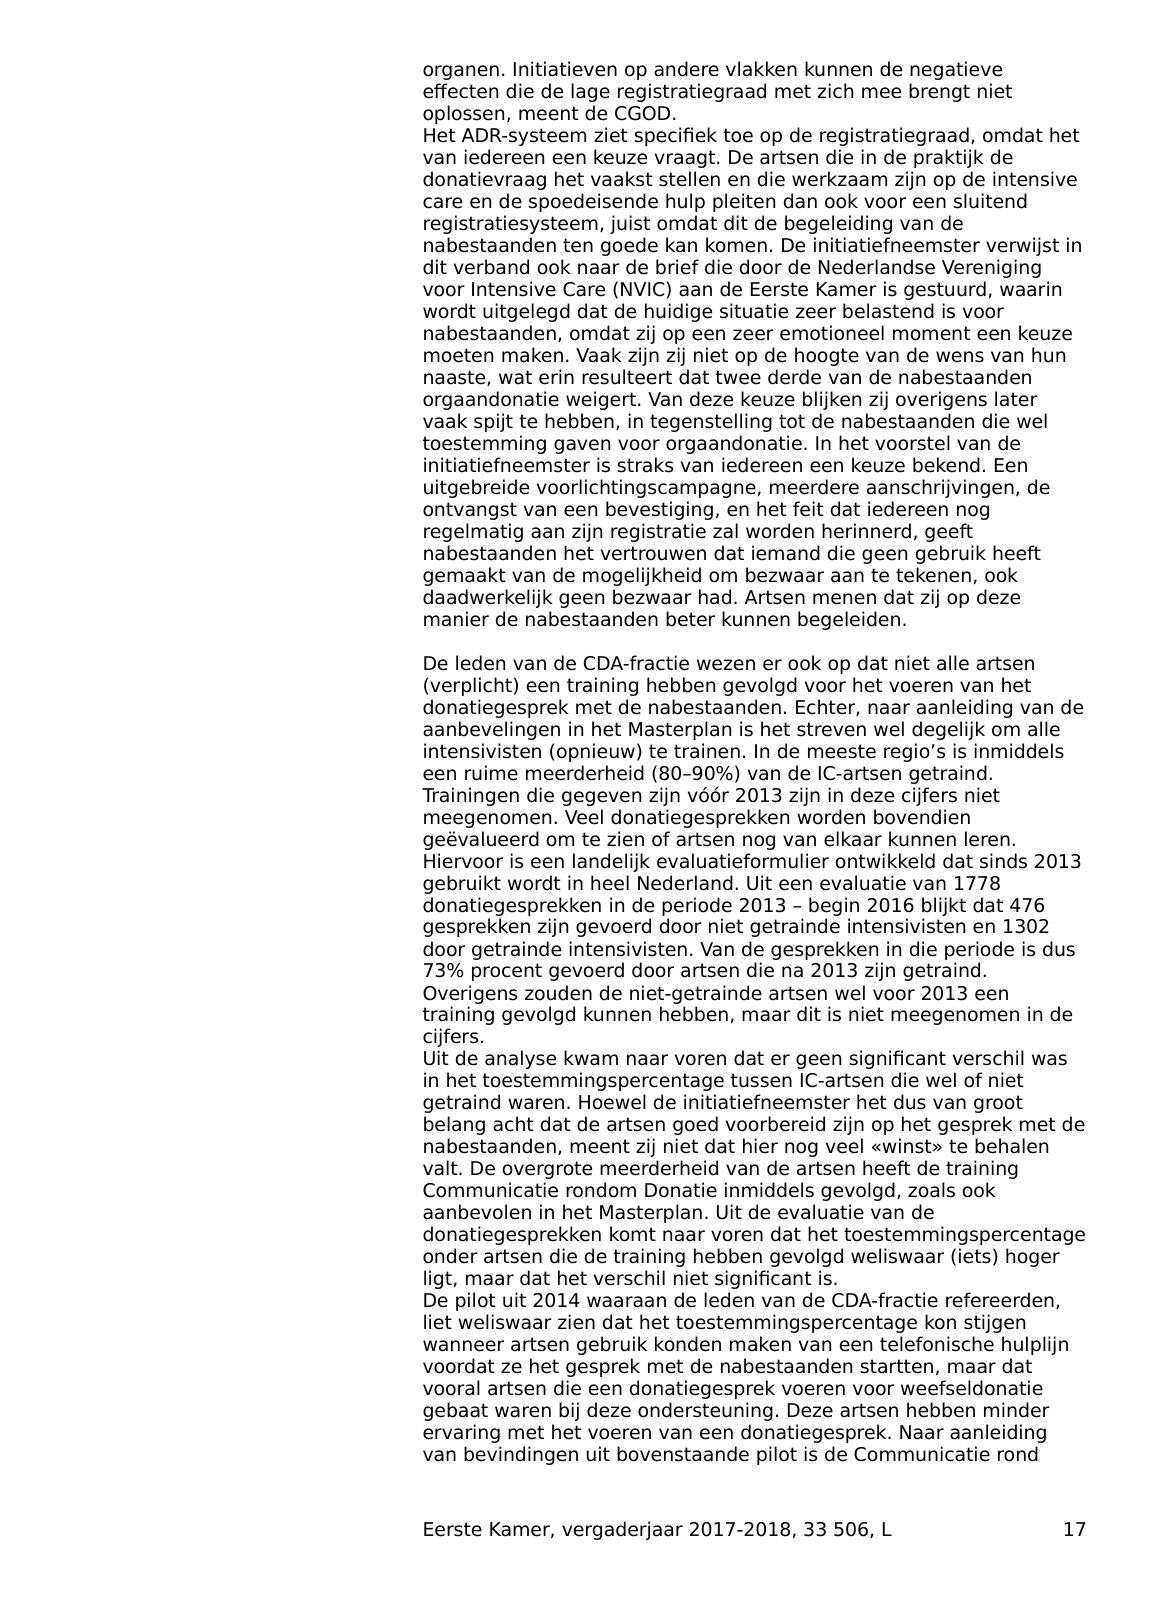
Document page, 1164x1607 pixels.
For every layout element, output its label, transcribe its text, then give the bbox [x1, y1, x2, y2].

text De leden van de CDA-fractie wezen er ook op dat niet alle artsen (verplicht) een training hebben gevolgd voor het voeren van het donatiegesprek met de nabestaanden. Echter, naar aanleiding van de aanbevelingen in het Masterplan is het streven wel degelijk om alle intensivisten (opnieuw) te trainen. In de meeste regio’s is inmiddels een ruime meerderheid (80–90%) van de IC-artsen getraind. Trainingen die gegeven zijn vóór 2013 zijn in deze cijfers niet meegenomen. Veel donatiegesprekken worden bovendien geëvalueerd om te zien of artsen nog van elkaar kunnen leren. Hiervoor is een landelijk evaluatieformulier ontwikkeld dat sinds 2013 gebruikt wordt in heel Nederland. Uit een evaluatie van 1778 donatiegesprekken in de periode 2013 – begin 2016 blijkt dat 476 gesprekken zijn gevoerd door niet getrainde intensivisten en 1302 door getrainde intensivisten. Van de gesprekken in die periode is dus 73% procent gevoerd door artsen die na 2013 zijn getraind. Overigens zouden de niet-getrainde artsen wel voor 2013 een training gevolgd kunnen hebben, maar dit is niet meegenomen in de cijfers. [422, 653, 1087, 1048]
text organen. Initiatieven op andere vlakken kunnen de negatieve effecten die de lage registratiegraad met zich mee brengt niet oplossen, meent de CGOD. [422, 59, 1087, 125]
text Uit de analyse kwam naar voren dat er geen significant verschil was in het toestemmingspercentage tussen IC-artsen die wel of niet getraind waren. Hoewel de initiatiefneemster het dus van groot belang acht dat de artsen goed voorbereid zijn op het gesprek met de nabestaanden, meent zij niet dat hier nog veel «winst» te behalen valt. De overgrote meerderheid van de artsen heeft de training Communicatie rondom Donatie inmiddels gevolgd, zoals ook aanbevolen in het Masterplan. Uit de evaluatie van de donatiegesprekken komt naar voren dat het toestemmingspercentage onder artsen die de training hebben gevolgd weliswaar (iets) hoger ligt, maar dat het verschil niet significant is. [422, 1048, 1087, 1290]
text De pilot uit 2014 waaraan de leden van de CDA-fractie refereerden, liet weliswaar zien dat het toestemmingspercentage kon stijgen wanneer artsen gebruik konden maken van een telefonische hulplijn voordat ze het gesprek met de nabestaanden startten, maar dat vooral artsen die een donatiegesprek voeren voor weefseldonatie gebaat waren bij deze ondersteuning. Deze artsen hebben minder ervaring met het voeren van een donatiegesprek. Naar aanleiding van bevindingen uit bovenstaande pilot is de Communicatie rond [422, 1290, 1087, 1466]
text Het ADR-systeem ziet specifiek toe op de registratiegraad, omdat het van iedereen een keuze vraagt. De artsen die in de praktijk de donatievraag het vaakst stellen en die werkzaam zijn op de intensive care en de spoedeisende hulp pleiten dan ook voor een sluitend registratiesysteem, juist omdat dit de begeleiding van de nabestaanden ten goede kan komen. De initiatiefneemster verwijst in dit verband ook naar de brief die door de Nederlandse Vereniging voor Intensive Care (NVIC) aan de Eerste Kamer is gestuurd, waarin wordt uitgelegd dat de huidige situatie zeer belastend is voor nabestaanden, omdat zij op een zeer emotioneel moment een keuze moeten maken. Vaak zijn zij niet op de hoogte van de wens van hun naaste, wat erin resulteert dat twee derde van de nabestaanden orgaandonatie weigert. Van deze keuze blijken zij overigens later vaak spijt te hebben, in tegenstelling tot de nabestaanden die wel toestemming gaven voor orgaandonatie. In het voorstel van de initiatiefneemster is straks van iedereen een keuze bekend. Een uitgebreide voorlichtingscampagne, meerdere aanschrijvingen, de ontvangst van een bevestiging, en het feit dat iedereen nog regelmatig aan zijn registratie zal worden herinnerd, geeft nabestaanden het vertrouwen dat iemand die geen gebruik heeft gemaakt van de mogelijkheid om bezwaar aan te tekenen, ook daadwerkelijk geen bezwaar had. Artsen menen dat zij op deze manier de nabestaanden beter kunnen begeleiden. [422, 125, 1087, 631]
